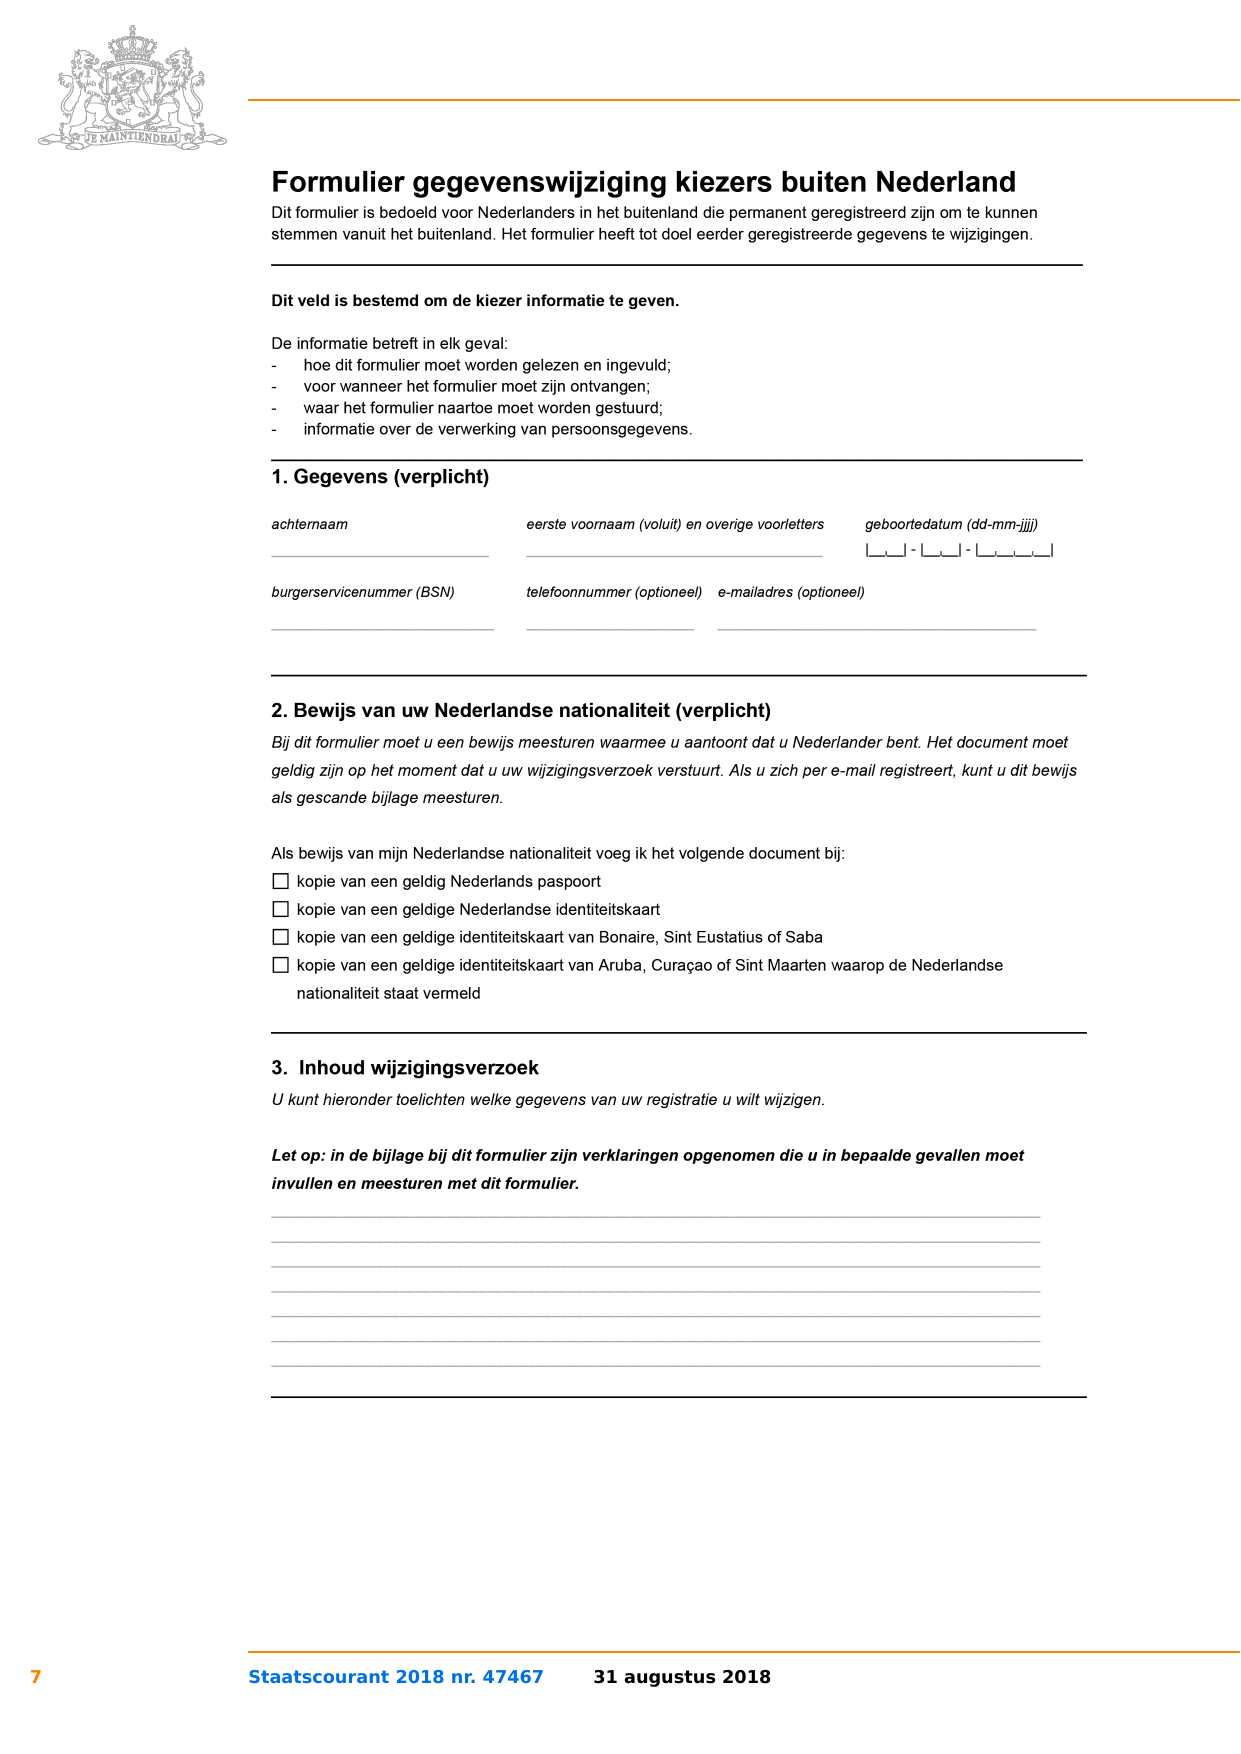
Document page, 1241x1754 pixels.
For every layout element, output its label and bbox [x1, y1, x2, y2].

picture [248, 155, 1134, 1401]
picture [38, 25, 227, 150]
